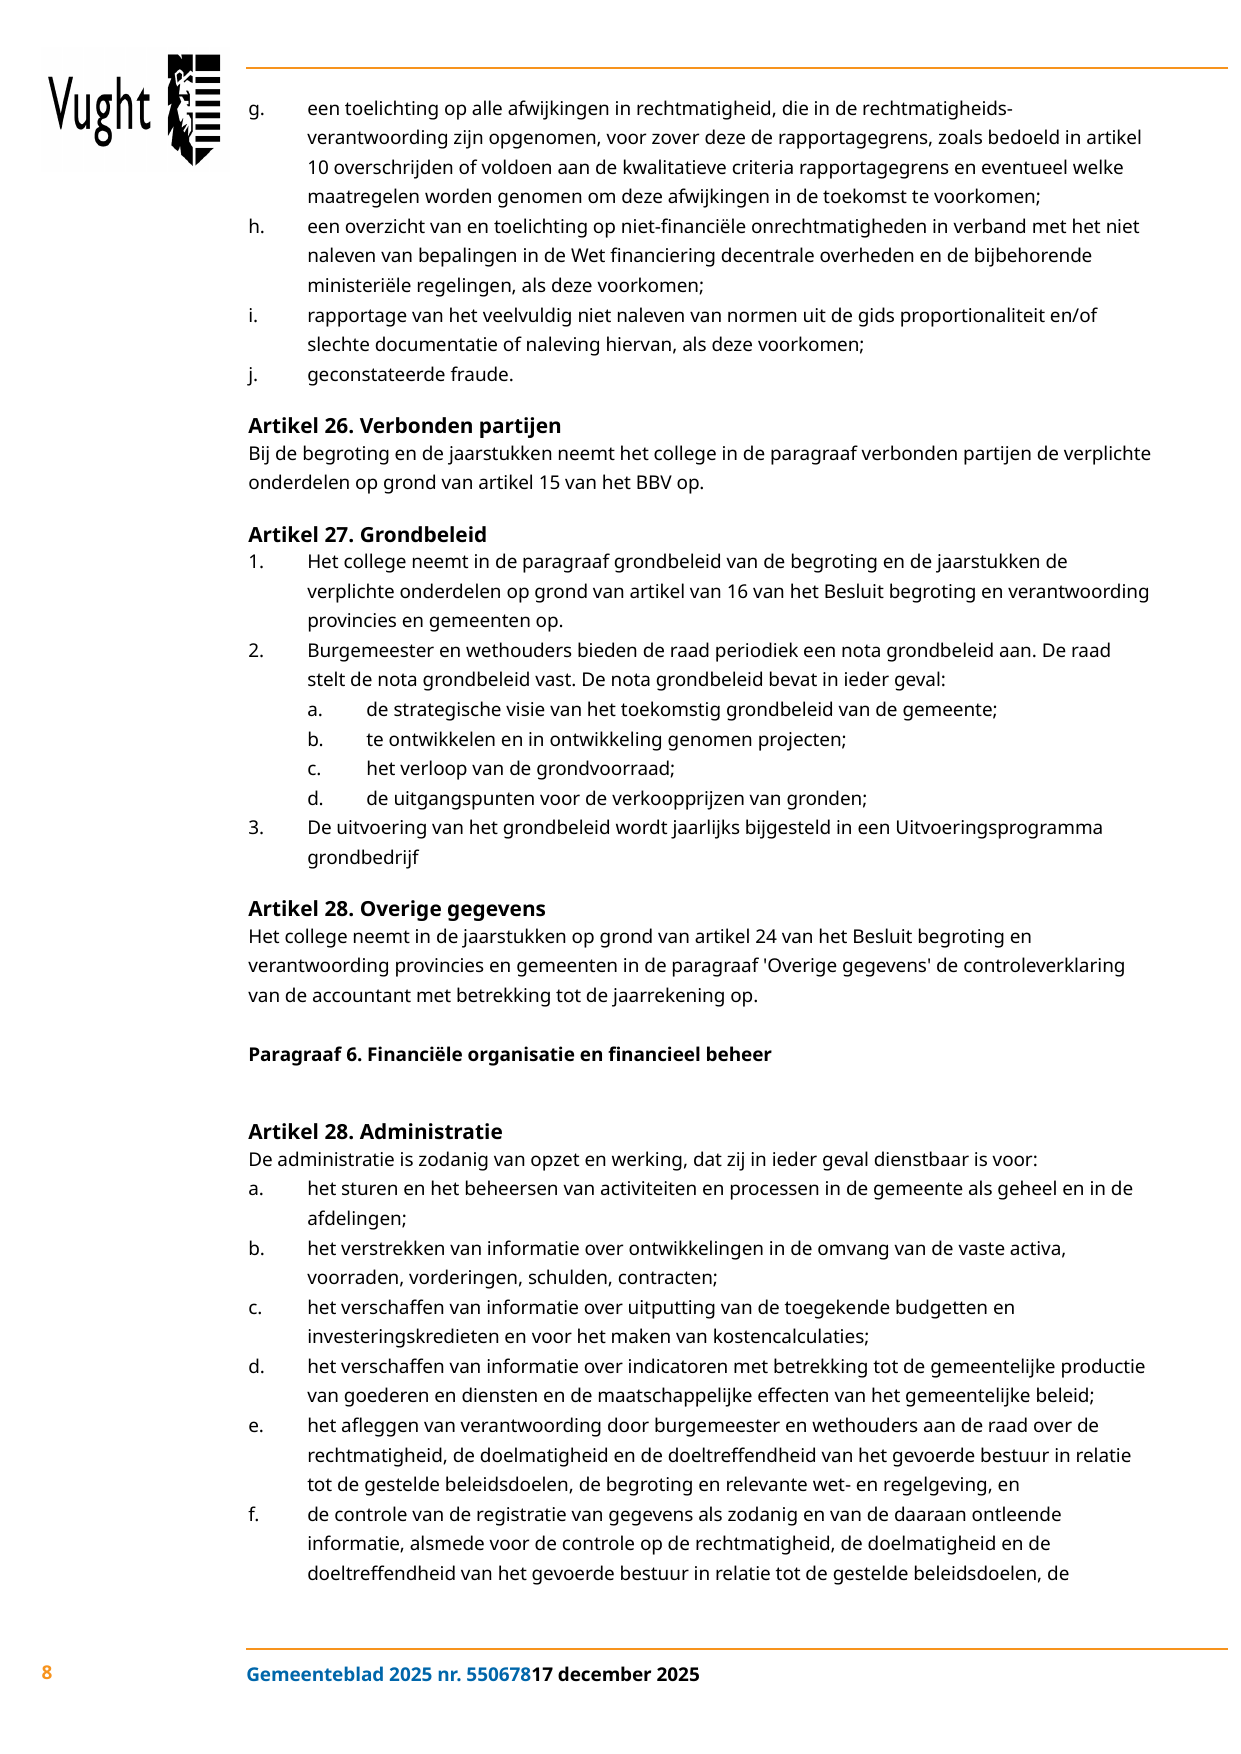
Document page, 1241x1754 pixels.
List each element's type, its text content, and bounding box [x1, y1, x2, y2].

list Burgemeester en wethouders bieden de raad periodiek een nota grondbeleid aan. De raad stelt de nota grondbeleid vast. De nota grondbeleid bevat in ieder geval: [248, 637, 1152, 692]
list geconstateerde fraude. [248, 361, 1152, 387]
list de uitgangspunten voor de verkoopprijzen van gronden; [307, 785, 1152, 811]
list Het college neemt in de paragraaf grondbeleid van de begroting en de jaarstukken de verplichte onderdelen op grond van artikel van 16 van het Besluit begroting en verantwoording provincies en gemeenten op. [248, 548, 1152, 633]
list een overzicht van en toelichting op niet-financiële onrechtmatigheden in verband met het niet naleven van bepalingen in de Wet financiering decentrale overheden en de bijbehorende ministeriële regelingen, als deze voorkomen; [248, 213, 1152, 298]
text Bij de begroting en de jaarstukken neemt het college in de paragraaf verbonden partijen de verplichte onderdelen op grond van artikel 15 van het BBV op. [248, 440, 1152, 495]
list De uitvoering van het grondbeleid wordt jaarlijks bijgesteld in een Uitvoeringsprogramma grondbedrijf [248, 814, 1152, 870]
list de controle van de registratie van gegevens als zodanig en van de daaraan ontleende informatie, alsmede voor de controle op de rechtmatigheid, de doelmatigheid en de doeltreffendheid van het gevoerde bestuur in relatie tot de gestelde beleidsdoelen, de [248, 1501, 1152, 1586]
text De administratie is zodanig van opzet en werking, dat zij in ieder geval dienstbaar is voor: [248, 1146, 1152, 1172]
text Artikel 27. Grondbeleid [248, 520, 1152, 548]
text Het college neemt in de jaarstukken op grond van artikel 24 van het Besluit begroting en verantwoording provincies en gemeenten in de paragraaf 'Overige gegevens' de controleverklaring van de accountant met betrekking tot de jaarrekening op. [248, 923, 1152, 1008]
list het verstrekken van informatie over ontwikkelingen in de omvang van de vaste activa, voorraden, vorderingen, schulden, contracten; [248, 1235, 1152, 1290]
picture [41, 47, 231, 172]
list het verschaffen van informatie over uitputting van de toegekende budgetten en investeringskredieten en voor het maken van kostencalculaties; [248, 1294, 1152, 1349]
list een toelichting op alle afwijkingen in rechtmatigheid, die in de rechtmatigheids-verantwoording zijn opgenomen, voor zover deze de rapportagegrens, zoals bedoeld in artikel 10 overschrijden of voldoen aan de kwalitatieve criteria rapportagegrens en eventueel welke maatregelen worden genomen om deze afwijkingen in de toekomst te voorkomen; [248, 95, 1152, 209]
list de strategische visie van het toekomstig grondbeleid van de gemeente; [307, 696, 1152, 722]
text Artikel 28. Administratie [248, 1117, 1152, 1146]
list te ontwikkelen en in ontwikkeling genomen projecten; [307, 726, 1152, 752]
list het afleggen van verantwoording door burgemeester en wethouders aan de raad over de rechtmatigheid, de doelmatigheid en de doeltreffendheid van het gevoerde bestuur in relatie tot de gestelde beleidsdoelen, de begroting en relevante wet- en regelgeving, en [248, 1412, 1152, 1497]
text Artikel 26. Verbonden partijen [248, 411, 1152, 440]
list het verschaffen van informatie over indicatoren met betrekking tot de gemeentelijke productie van goederen en diensten en de maatschappelijke effecten van het gemeentelijke beleid; [248, 1353, 1152, 1408]
list het sturen en het beheersen van activiteiten en processen in de gemeente als geheel en in de afdelingen; [248, 1176, 1152, 1231]
list het verloop van de grondvoorraad; [307, 755, 1152, 781]
list rapportage van het veelvuldig niet naleven van normen uit de gids proportionaliteit en/of slechte documentatie of naleving hiervan, als deze voorkomen; [248, 302, 1152, 357]
text Artikel 28. Overige gegevens [248, 894, 1152, 923]
text Paragraaf 6. Financiële organisatie en financieel beheer [248, 1041, 1152, 1067]
